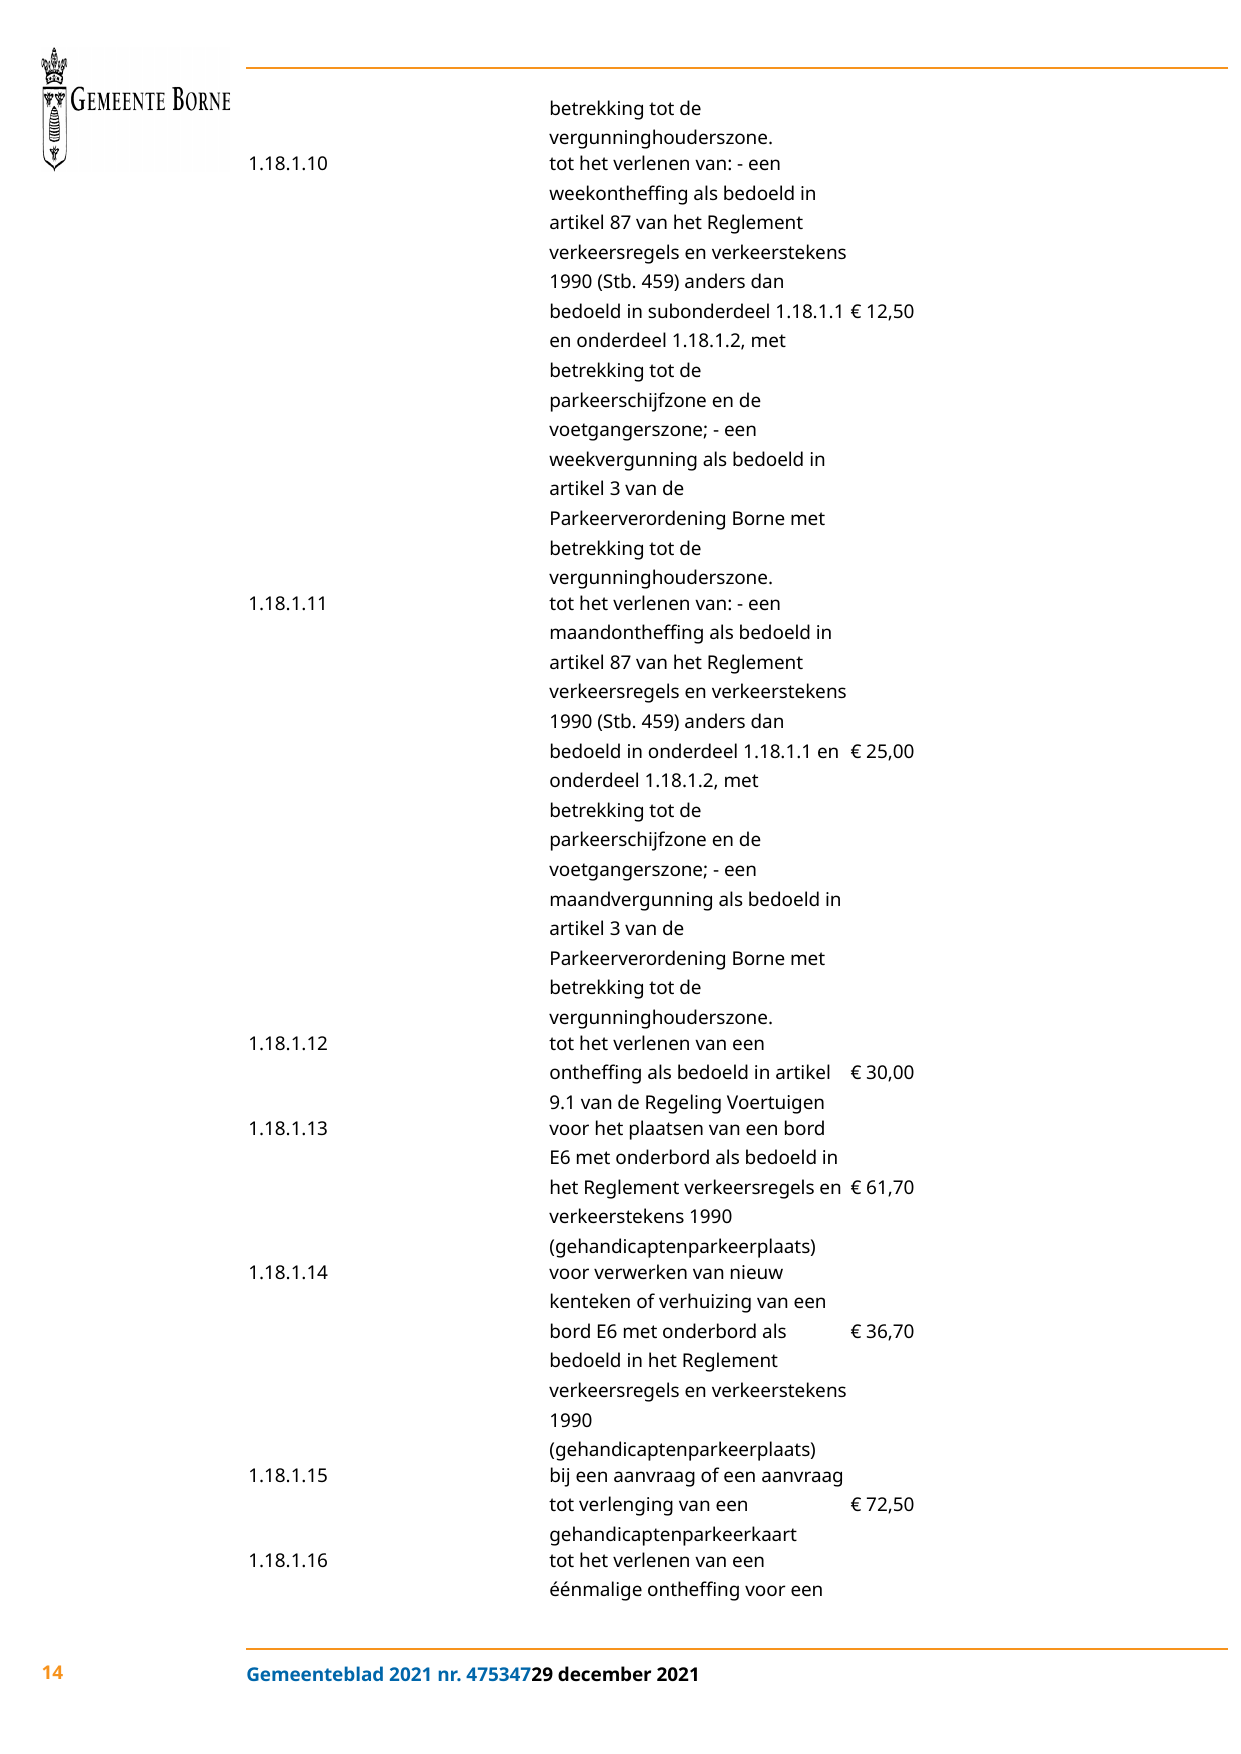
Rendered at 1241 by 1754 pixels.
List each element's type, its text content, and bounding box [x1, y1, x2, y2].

table_cell 1.18.1.11 [248, 590, 549, 1030]
table_cell 1.18.1.12 [248, 1030, 549, 1115]
table_cell € 30,00 [850, 1030, 1152, 1115]
table_cell tot het verlenen van een ontheffing als bedoeld in artikel 9.1 van de Regeling Voertuigen [549, 1030, 850, 1115]
table_cell [248, 95, 549, 150]
table_cell [850, 1547, 1152, 1602]
table_cell 1.18.1.15 [248, 1462, 549, 1547]
table_cell € 72,50 [850, 1462, 1152, 1547]
table_cell bij een aanvraag of een aanvraag tot verlenging van een gehandicaptenparkeerkaart [549, 1462, 850, 1547]
picture [41, 47, 231, 172]
table_cell [850, 95, 1152, 150]
table_cell € 36,70 [850, 1259, 1152, 1462]
table_cell tot het verlenen van: - een weekontheffing als bedoeld in artikel 87 van het Reglement verkeersregels en verkeerstekens 1990 (Stb. 459) anders dan bedoeld in subonderdeel 1.18.1.1 en onderdeel 1.18.1.2, met betrekking tot de parkeerschijfzone en de voetgangerszone; - een weekvergunning als bedoeld in artikel 3 van de Parkeerverordening Borne met betrekking tot de vergunninghouderszone. [549, 150, 850, 590]
table_cell voor het plaatsen van een bord E6 met onderbord als bedoeld in het Reglement verkeersregels en verkeerstekens 1990 (gehandicaptenparkeerplaats) [549, 1115, 850, 1259]
table_cell 1.18.1.16 [248, 1547, 549, 1602]
table_cell voor verwerken van nieuw kenteken of verhuizing van een bord E6 met onderbord als bedoeld in het Reglement verkeersregels en verkeerstekens 1990 (gehandicaptenparkeerplaats) [549, 1259, 850, 1462]
table_cell 1.18.1.13 [248, 1115, 549, 1259]
table_cell 1.18.1.10 [248, 150, 549, 590]
table_cell tot het verlenen van: - een maandontheffing als bedoeld in artikel 87 van het Reglement verkeersregels en verkeerstekens 1990 (Stb. 459) anders dan bedoeld in onderdeel 1.18.1.1 en onderdeel 1.18.1.2, met betrekking tot de parkeerschijfzone en de voetgangerszone; - een maandvergunning als bedoeld in artikel 3 van de Parkeerverordening Borne met betrekking tot de vergunninghouderszone. [549, 590, 850, 1030]
table_cell 1.18.1.14 [248, 1259, 549, 1462]
table_cell tot het verlenen van een éénmalige ontheffing voor een [549, 1547, 850, 1602]
table_cell € 25,00 [850, 590, 1152, 1030]
table_cell betrekking tot de vergunninghouderszone. [549, 95, 850, 150]
table_cell € 61,70 [850, 1115, 1152, 1259]
table_cell € 12,50 [850, 150, 1152, 590]
